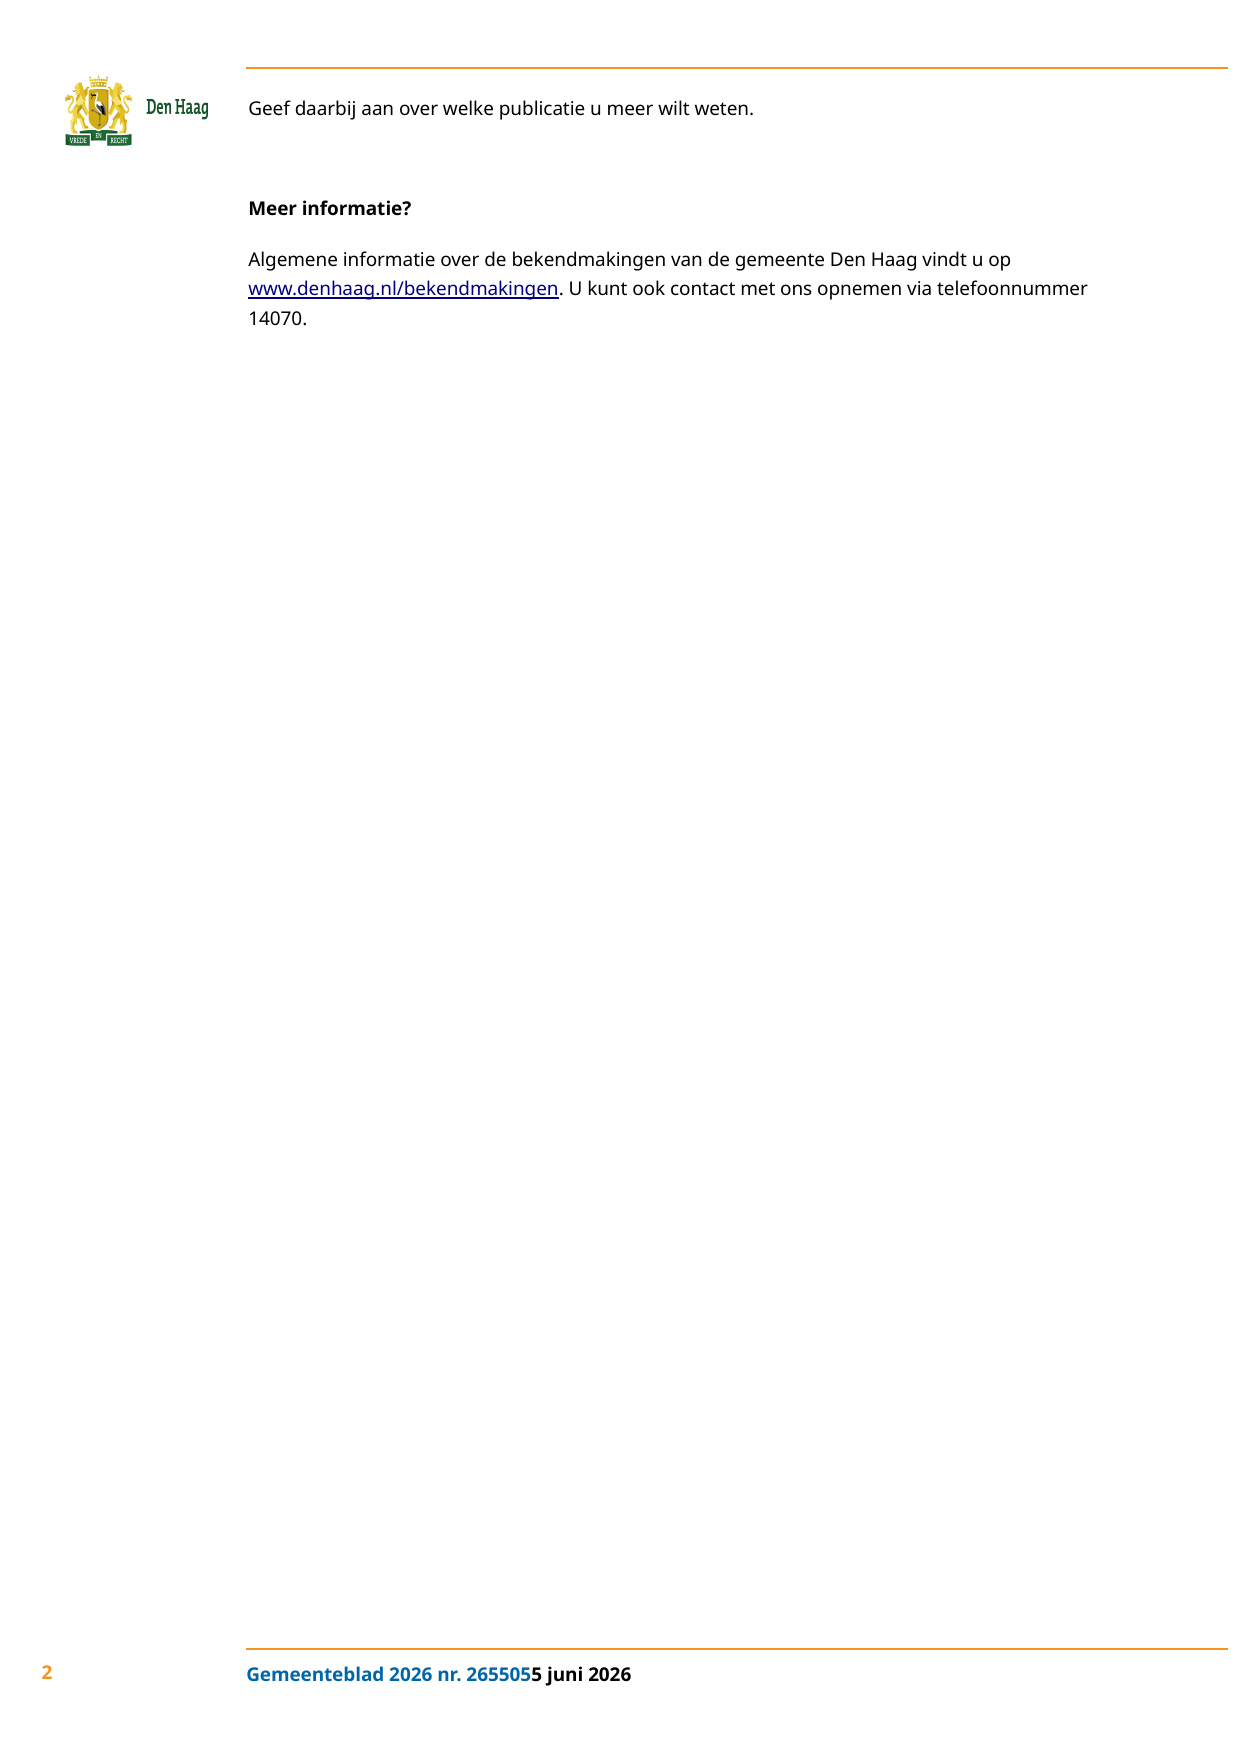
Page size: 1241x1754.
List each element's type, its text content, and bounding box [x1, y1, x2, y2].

text Geef daarbij aan over welke publicatie u meer wilt weten. [248, 95, 1152, 121]
text Algemene informatie over de bekendmakingen van de gemeente Den Haag vindt u op www.denhaag.nl/bekendmakingen. U kunt ook contact met ons opnemen via telefoonnummer 14070. [248, 246, 1152, 331]
text Meer informatie? [248, 196, 1152, 221]
picture [41, 47, 231, 172]
